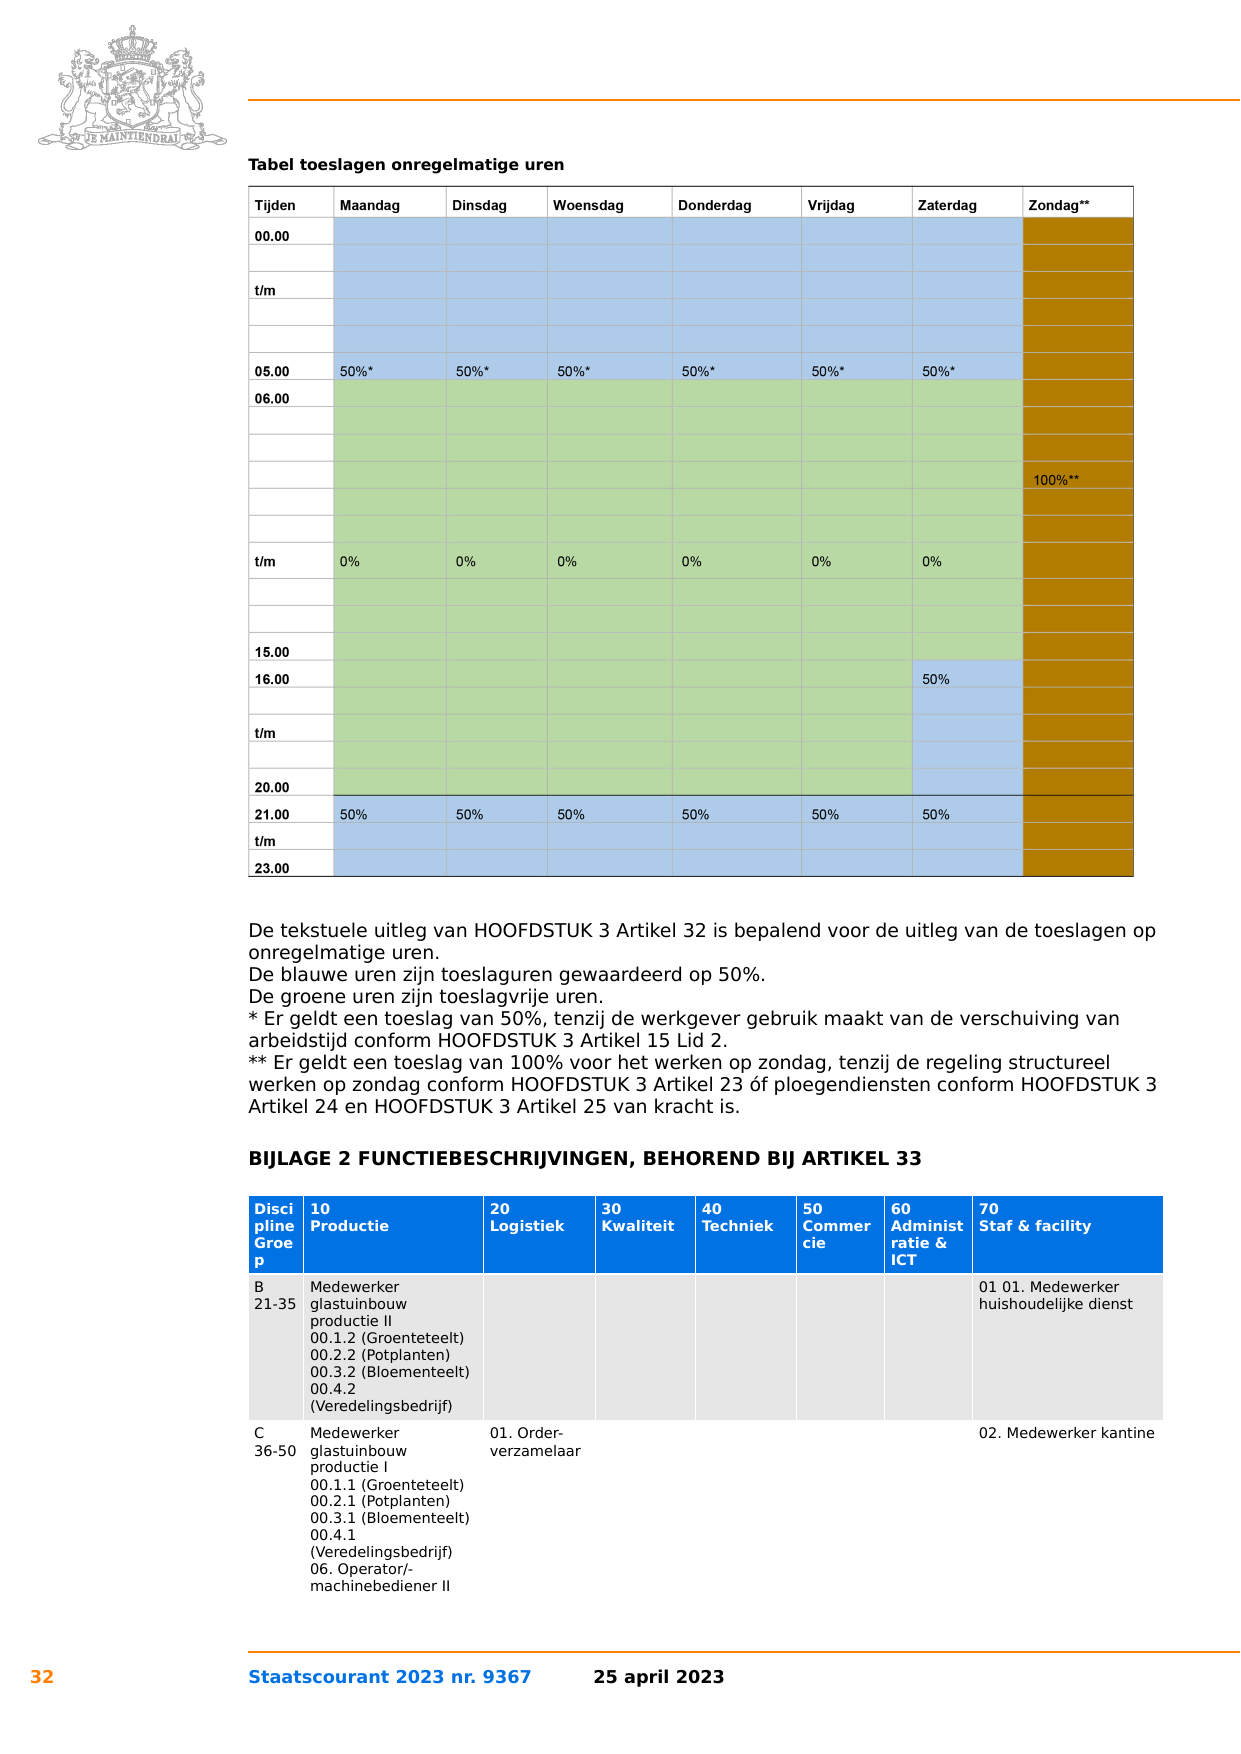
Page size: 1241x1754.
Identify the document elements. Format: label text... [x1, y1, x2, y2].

subtitle BIJLAGE 2 FUNCTIEBESCHRIJVINGEN, BEHOREND BIJ ARTIKEL 33 [248, 1148, 1163, 1170]
table_cell [484, 1275, 595, 1420]
table_cell [885, 1275, 972, 1420]
table_header Discipline Groep [249, 1196, 303, 1273]
table_cell B 21-35 [249, 1275, 303, 1420]
text ** Er geldt een toeslag van 100% voor het werken op zondag, tenzij de regeling structureel werken op zondag conform HOOFDSTUK 3 Artikel 23 óf ploegendiensten conform HOOFDSTUK 3 Artikel 24 en HOOFDSTUK 3 Artikel 25 van kracht is. [248, 1052, 1163, 1118]
table_header 50 Commercie [797, 1196, 884, 1273]
table_header 40 Techniek [696, 1196, 796, 1273]
table_cell [797, 1421, 884, 1600]
table_header 70 Staf & facility [973, 1196, 1163, 1273]
picture [248, 185, 1134, 877]
text * Er geldt een toeslag van 50%, tenzij de werkgever gebruik maakt van de verschuiving van arbeidstijd conform HOOFDSTUK 3 Artikel 15 Lid 2. [248, 1008, 1163, 1052]
table_cell [696, 1421, 796, 1600]
table_cell C 36-50 [249, 1421, 303, 1600]
table_cell [797, 1275, 884, 1420]
table_cell [696, 1275, 796, 1420]
table_cell 02. Medewerker kantine [973, 1421, 1163, 1600]
table_header 10 Productie [304, 1196, 483, 1273]
table_cell Medewerker glastuinbouw productie II 00.1.2 (Groenteteelt) 00.2.2 (Potplanten) 00.3.2 (Bloementeelt) 00.4.2 (Veredelingsbedrijf) [304, 1275, 483, 1420]
table_cell [885, 1421, 972, 1600]
table_cell [596, 1275, 695, 1420]
text De blauwe uren zijn toeslaguren gewaardeerd op 50%. [248, 964, 1163, 986]
text De tekstuele uitleg van HOOFDSTUK 3 Artikel 32 is bepalend voor de uitleg van de toeslagen op onregelmatige uren. [248, 920, 1163, 964]
table_cell 01. Order-verzamelaar [484, 1421, 595, 1600]
text De groene uren zijn toeslagvrije uren. [248, 986, 1163, 1008]
table_cell 01 01. Medewerker huishoudelijke dienst [973, 1275, 1163, 1420]
picture [38, 25, 227, 150]
table_cell [596, 1421, 695, 1600]
table_cell Medewerker glastuinbouw productie I 00.1.1 (Groenteteelt) 00.2.1 (Potplanten) 00.3.1 (Bloementeelt) 00.4.1 (Veredelingsbedrijf) 06. Operator/-machinebediener II [304, 1421, 483, 1600]
table_header 20 Logistiek [484, 1196, 595, 1273]
table_header 60 Administratie & ICT [885, 1196, 972, 1273]
table_header 30 Kwaliteit [596, 1196, 695, 1273]
text Tabel toeslagen onregelmatige uren [248, 156, 1134, 174]
